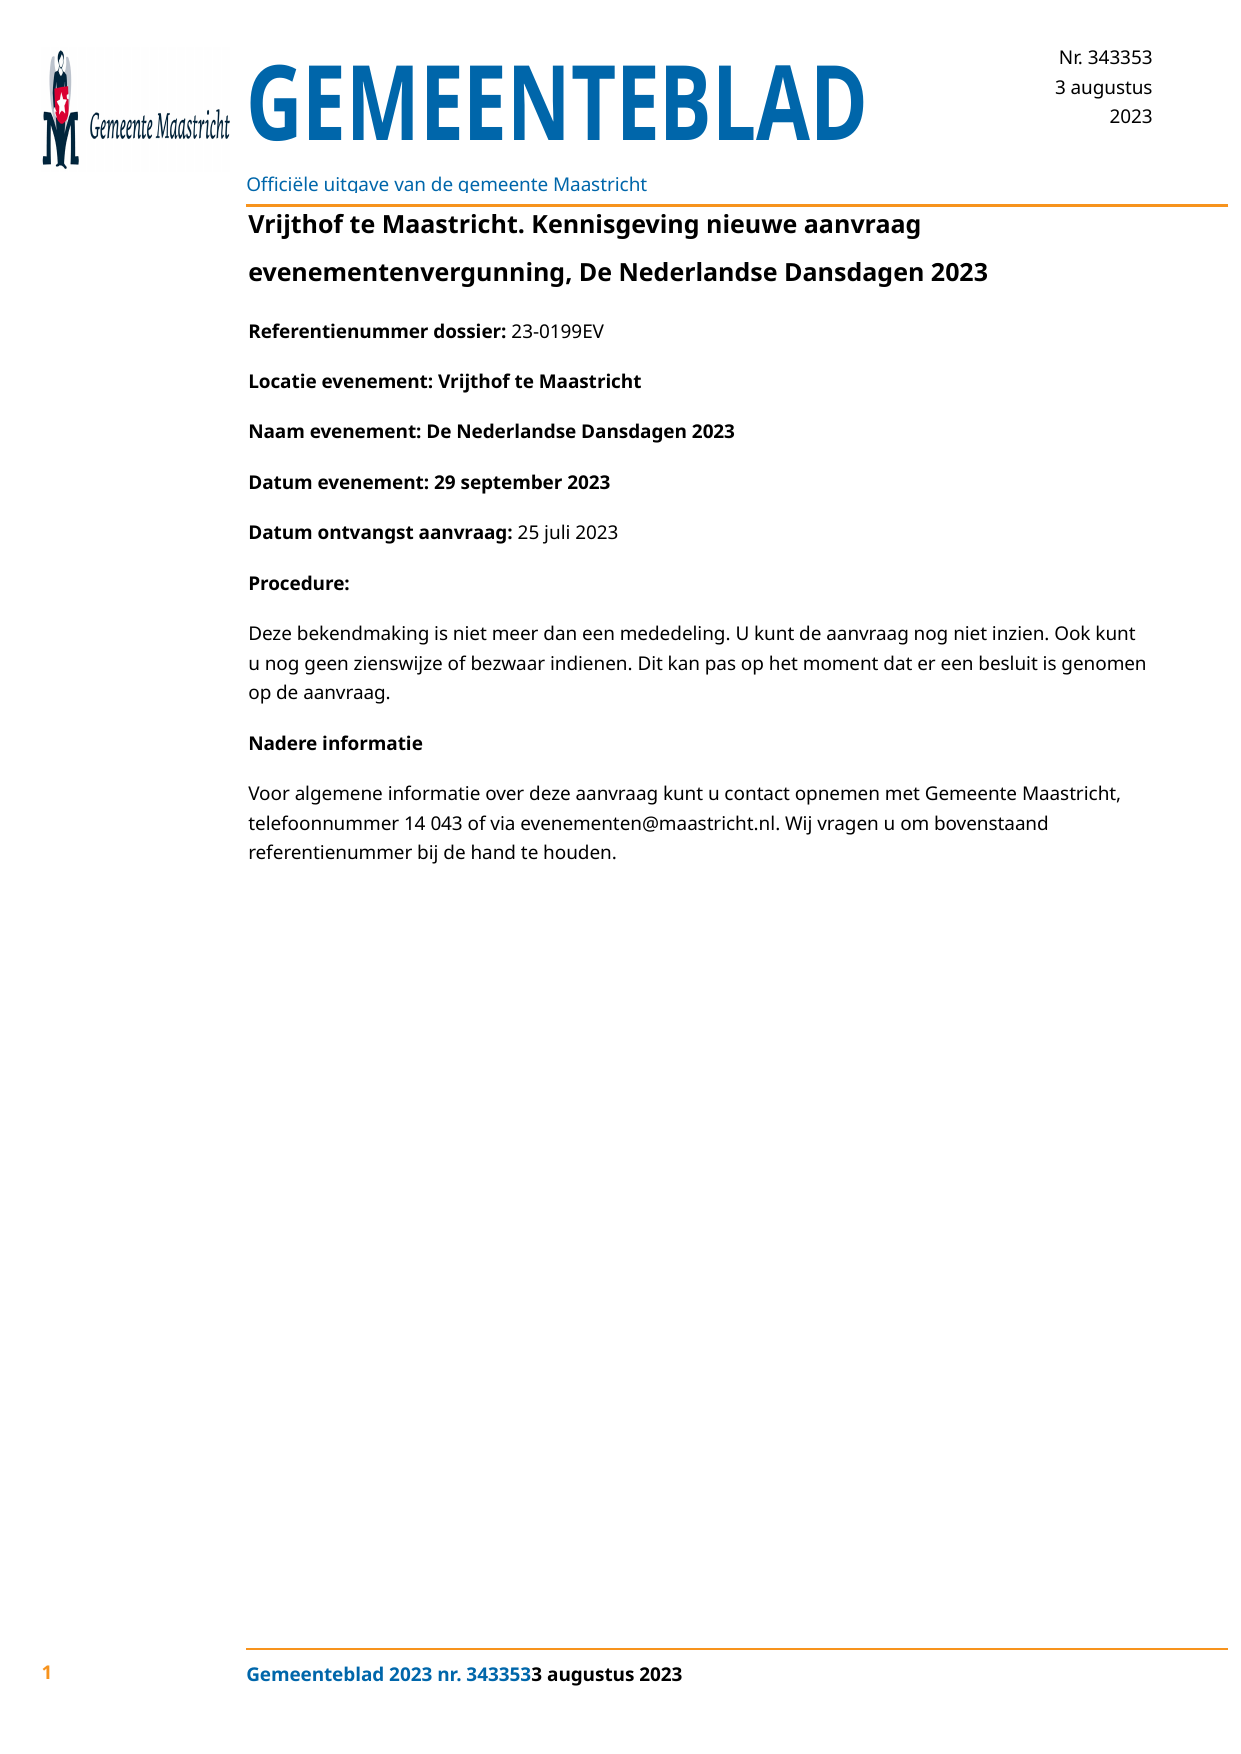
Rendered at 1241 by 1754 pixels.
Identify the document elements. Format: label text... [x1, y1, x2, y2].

text Nadere informatie [248, 730, 1152, 756]
text Procedure: [248, 570, 1152, 596]
picture [41, 47, 231, 172]
text Datum evenement: 29 september 2023 [248, 469, 1152, 495]
text Deze bekendmaking is niet meer dan een mededeling. U kunt de aanvraag nog niet inzien. Ook kunt u nog geen zienswijze of bezwaar indienen. Dit kan pas op het moment dat er een besluit is genomen op de aanvraag. [248, 620, 1152, 705]
text Referentienummer dossier: 23-0199EV [248, 318, 1152, 344]
text Naam evenement: De Nederlandse Dansdagen 2023 [248, 419, 1152, 444]
text Datum ontvangst aanvraag: 25 juli 2023 [248, 519, 1152, 545]
text Voor algemene informatie over deze aanvraag kunt u contact opnemen met Gemeente Maastricht, telefoonnummer 14 043 of via evenementen@maastricht.nl. Wij vragen u om bovenstaand referentienummer bij de hand te houden. [248, 780, 1152, 865]
text Vrijthof te Maastricht. Kennisgeving nieuwe aanvraag evenementenvergunning, De Nederlandse Dansdagen 2023 [248, 207, 1152, 288]
text Locatie evenement: Vrijthof te Maastricht [248, 368, 1152, 394]
